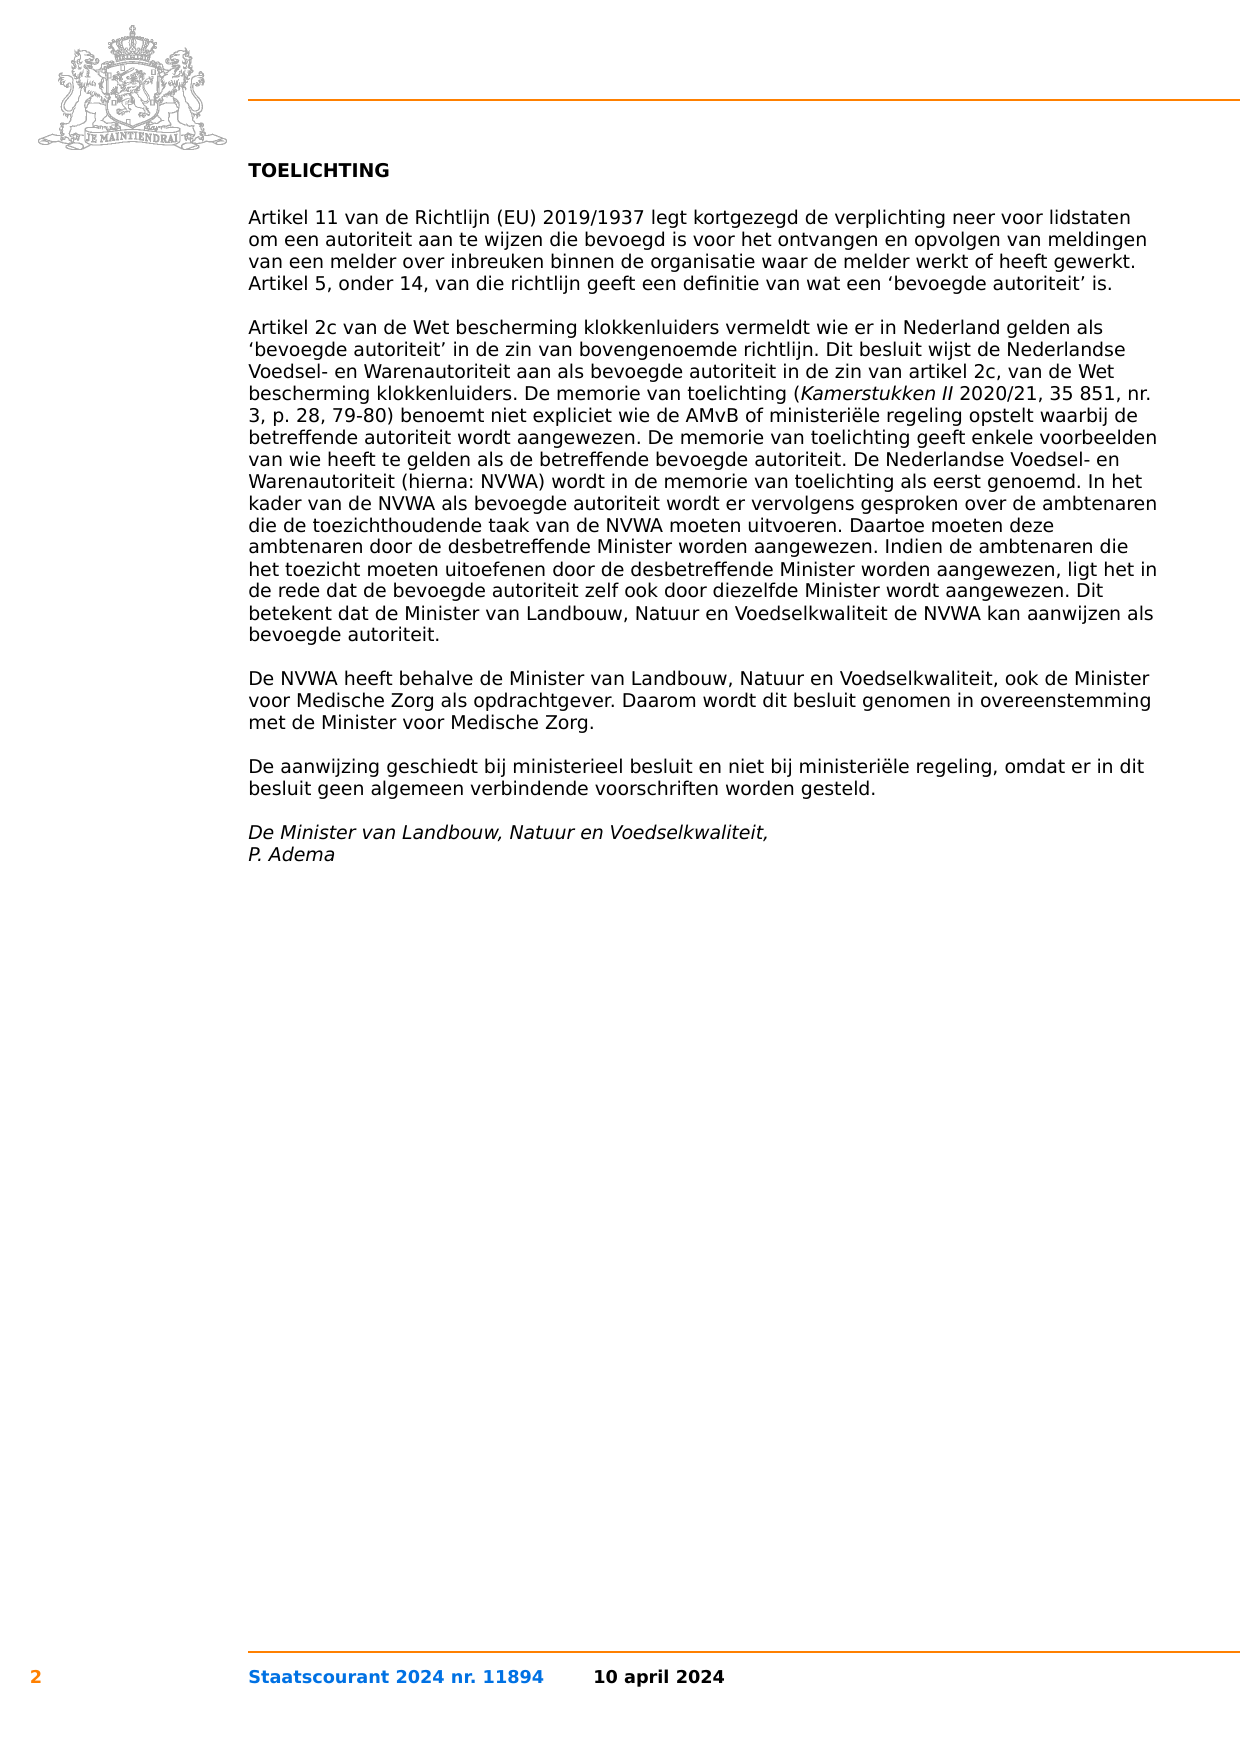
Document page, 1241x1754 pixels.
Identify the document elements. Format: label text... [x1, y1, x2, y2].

text De Minister van Landbouw, Natuur en Voedselkwaliteit, P. Adema [248, 822, 1163, 866]
text De aanwijzing geschiedt bij ministerieel besluit en niet bij ministeriële regeling, omdat er in dit besluit geen algemeen verbindende voorschriften worden gesteld. [248, 756, 1163, 800]
text De NVWA heeft behalve de Minister van Landbouw, Natuur en Voedselkwaliteit, ook de Minister voor Medische Zorg als opdrachtgever. Daarom wordt dit besluit genomen in overeenstemming met de Minister voor Medische Zorg. [248, 668, 1163, 734]
subtitle TOELICHTING [248, 160, 1163, 182]
text Artikel 11 van de Richtlijn (EU) 2019/1937 legt kortgezegd de verplichting neer voor lidstaten om een autoriteit aan te wijzen die bevoegd is voor het ontvangen en opvolgen van meldingen van een melder over inbreuken binnen de organisatie waar de melder werkt of heeft gewerkt. Artikel 5, onder 14, van die richtlijn geeft een definitie van wat een ‘bevoegde autoriteit’ is. [248, 207, 1163, 295]
text Artikel 2c van de Wet bescherming klokkenluiders vermeldt wie er in Nederland gelden als ‘bevoegde autoriteit’ in de zin van bovengenoemde richtlijn. Dit besluit wijst de Nederlandse Voedsel- en Warenautoriteit aan als bevoegde autoriteit in de zin van artikel 2c, van de Wet bescherming klokkenluiders. De memorie van toelichting (Kamerstukken II 2020/21, 35 851, nr. 3, p. 28, 79-80) benoemt niet expliciet wie de AMvB of ministeriële regeling opstelt waarbij de betreffende autoriteit wordt aangewezen. De memorie van toelichting geeft enkele voorbeelden van wie heeft te gelden als de betreffende bevoegde autoriteit. De Nederlandse Voedsel- en Warenautoriteit (hierna: NVWA) wordt in de memorie van toelichting als eerst genoemd. In het kader van de NVWA als bevoegde autoriteit wordt er vervolgens gesproken over de ambtenaren die de toezichthoudende taak van de NVWA moeten uitvoeren. Daartoe moeten deze ambtenaren door de desbetreffende Minister worden aangewezen. Indien de ambtenaren die het toezicht moeten uitoefenen door de desbetreffende Minister worden aangewezen, ligt het in de rede dat de bevoegde autoriteit zelf ook door diezelfde Minister wordt aangewezen. Dit betekent dat de Minister van Landbouw, Natuur en Voedselkwaliteit de NVWA kan aanwijzen als bevoegde autoriteit. [248, 317, 1163, 646]
picture [38, 25, 227, 150]
